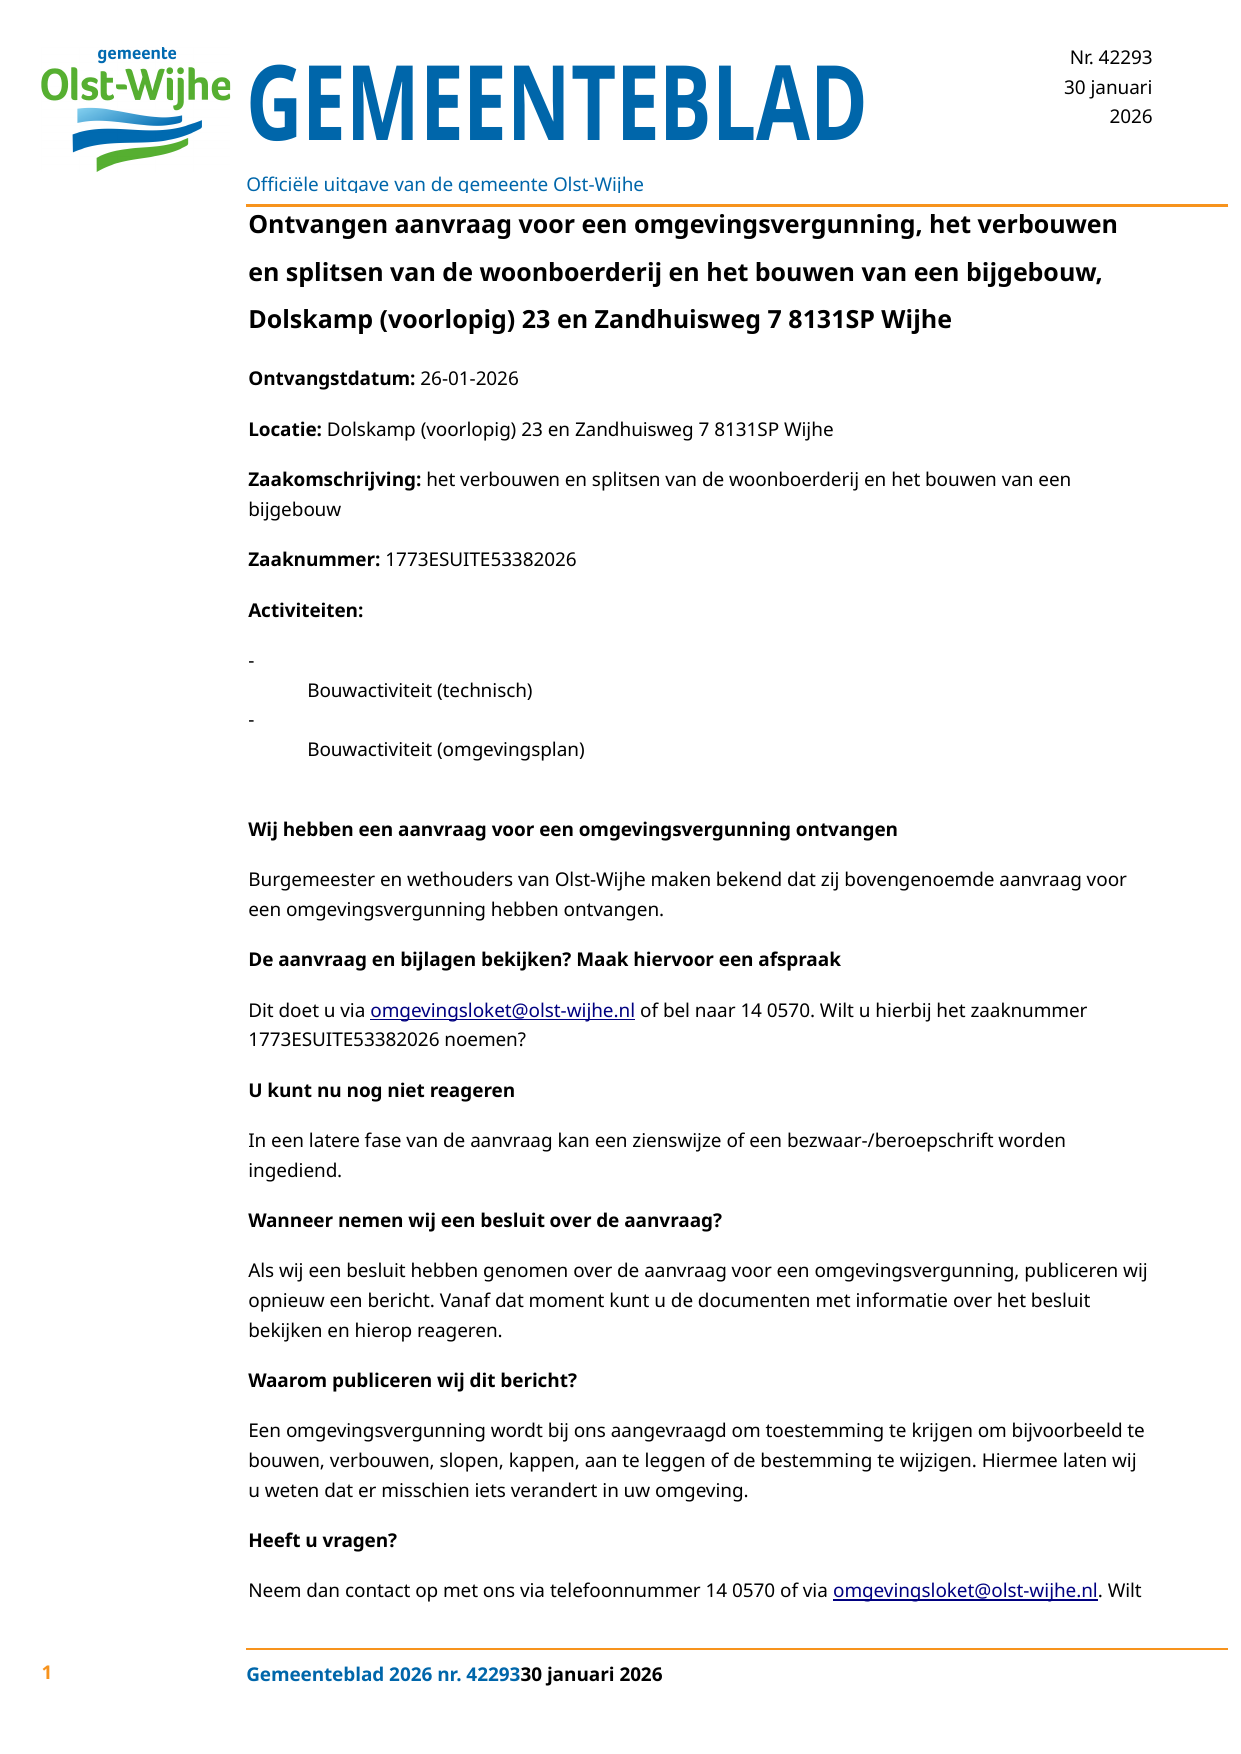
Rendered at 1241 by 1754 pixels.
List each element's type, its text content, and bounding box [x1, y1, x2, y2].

text U kunt nu nog niet reageren [248, 1077, 1152, 1102]
text Activiteiten: [248, 597, 1152, 622]
text In een latere fase van de aanvraag kan een zienswijze of een bezwaar-/beroepschrift worden ingediend. [248, 1127, 1152, 1182]
list Bouwactiviteit (omgevingsplan) [248, 736, 1152, 762]
text Wij hebben een aanvraag voor een omgevingsvergunning ontvangen [248, 816, 1152, 842]
text Wanneer nemen wij een besluit over de aanvraag? [248, 1207, 1152, 1233]
picture [41, 47, 231, 172]
list Bouwactiviteit (technisch) [248, 677, 1152, 702]
text Heeft u vragen? [248, 1527, 1152, 1553]
text De aanvraag en bijlagen bekijken? Maak hiervoor een afspraak [248, 946, 1152, 972]
text Locatie: Dolskamp (voorlopig) 23 en Zandhuisweg 7 8131SP Wijhe [248, 416, 1152, 442]
text Als wij een besluit hebben genomen over de aanvraag voor een omgevingsvergunning, publiceren wij opnieuw een bericht. Vanaf dat moment kunt u de documenten met informatie over het besluit bekijken en hierop reageren. [248, 1258, 1152, 1342]
text Burgemeester en wethouders van Olst-Wijhe maken bekend dat zij bovengenoemde aanvraag voor een omgevingsvergunning hebben ontvangen. [248, 866, 1152, 922]
text Een omgevingsvergunning wordt bij ons aangevraagd om toestemming te krijgen om bijvoorbeeld te bouwen, verbouwen, slopen, kappen, aan te leggen of de bestemming te wijzigen. Hiermee laten wij u weten dat er misschien iets verandert in uw omgeving. [248, 1418, 1152, 1502]
text Zaaknummer: 1773ESUITE53382026 [248, 546, 1152, 572]
text Ontvangen aanvraag voor een omgevingsvergunning, het verbouwen en splitsen van de woonboerderij en het bouwen van een bijgebouw, Dolskamp (voorlopig) 23 en Zandhuisweg 7 8131SP Wijhe [248, 207, 1152, 336]
text Waarom publiceren wij dit bericht? [248, 1367, 1152, 1393]
text Dit doet u via omgevingsloket@olst-wijhe.nl of bel naar 14 0570. Wilt u hierbij het zaaknummer 1773ESUITE53382026 noemen? [248, 997, 1152, 1052]
text Zaakomschrijving: het verbouwen en splitsen van de woonboerderij en het bouwen van een bijgebouw [248, 466, 1152, 522]
text Neem dan contact op met ons via telefoonnummer 14 0570 of via omgevingsloket@olst-wijhe.nl. Wilt [248, 1578, 1152, 1603]
text Ontvangstdatum: 26-01-2026 [248, 366, 1152, 391]
